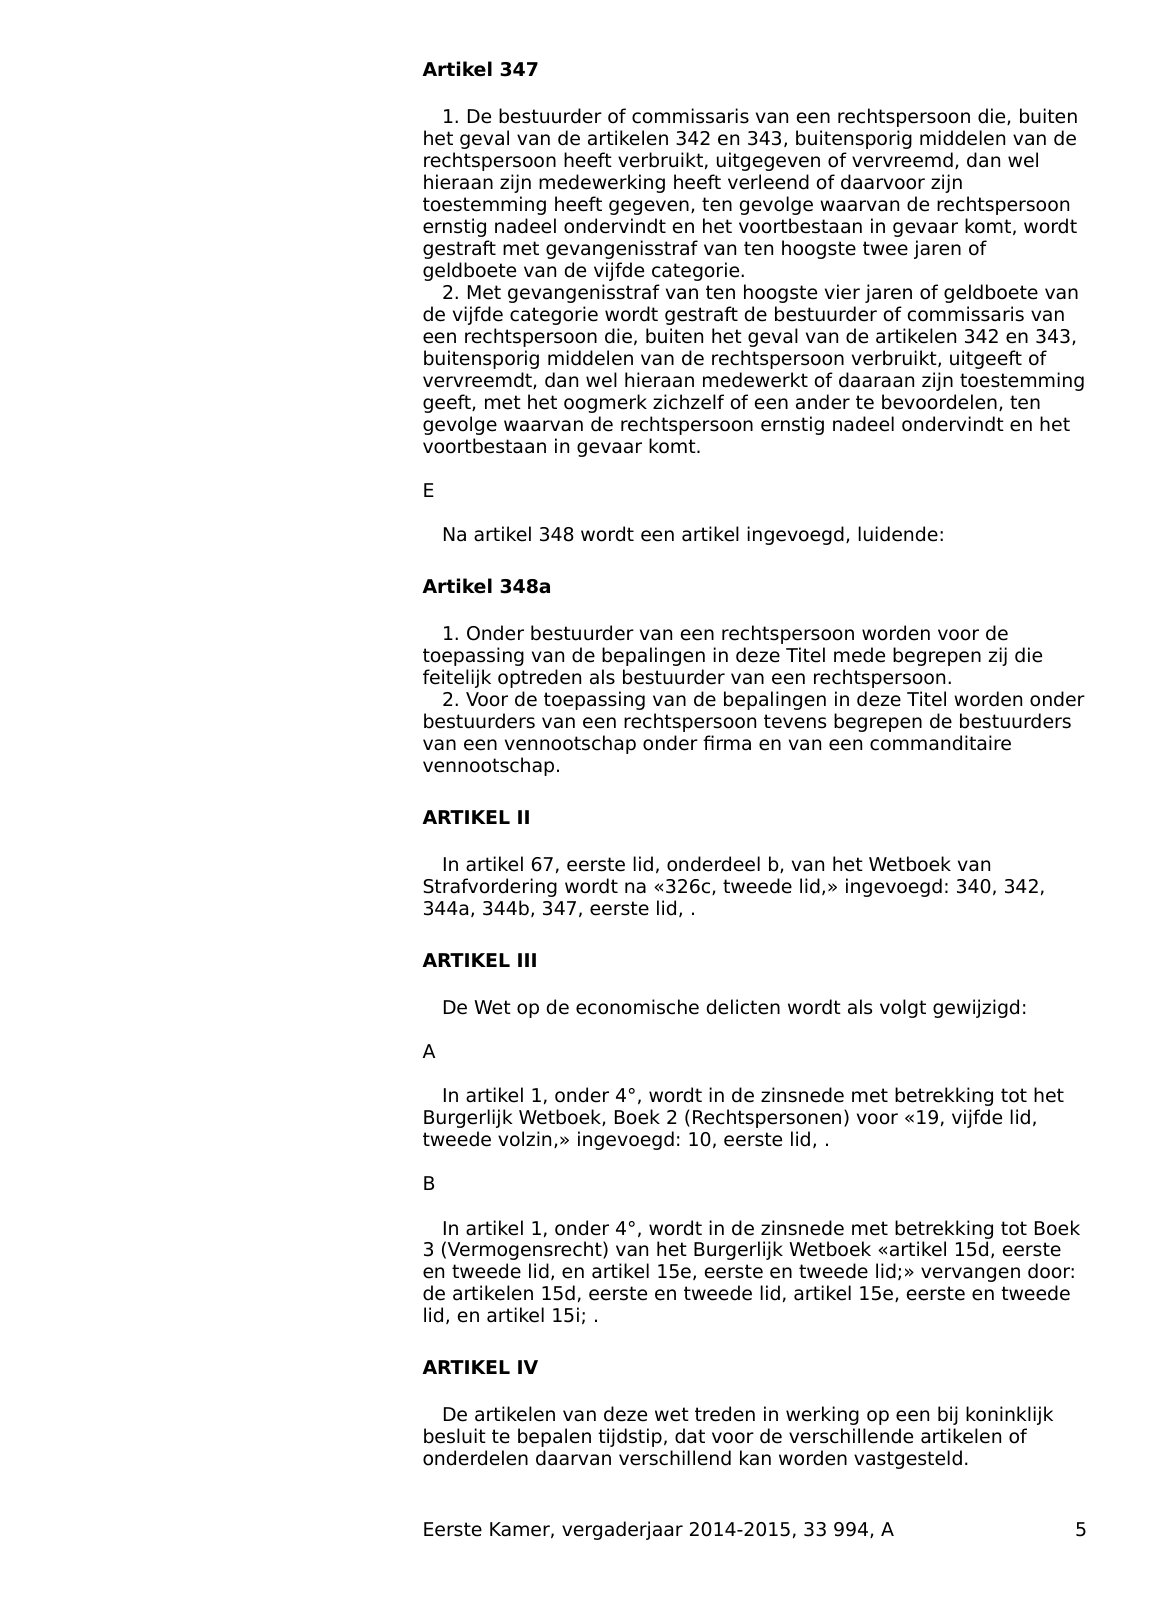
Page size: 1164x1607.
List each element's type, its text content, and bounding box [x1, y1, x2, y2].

text A [422, 1041, 1087, 1063]
text In artikel 1, onder 4°, wordt in de zinsnede met betrekking tot Boek 3 (Vermogensrecht) van het Burgerlijk Wetboek «artikel 15d, eerste en tweede lid, en artikel 15e, eerste en tweede lid;» vervangen door: de artikelen 15d, eerste en tweede lid, artikel 15e, eerste en tweede lid, en artikel 15i; . [422, 1217, 1087, 1327]
subtitle Artikel 348a [422, 576, 1087, 598]
subtitle ARTIKEL III [422, 950, 1087, 972]
subtitle Artikel 347 [422, 59, 1087, 81]
text E [422, 480, 1087, 502]
text In artikel 1, onder 4°, wordt in de zinsnede met betrekking tot het Burgerlijk Wetboek, Boek 2 (Rechtspersonen) voor «19, vijfde lid, tweede volzin,» ingevoegd: 10, eerste lid, . [422, 1085, 1087, 1151]
subtitle ARTIKEL II [422, 807, 1087, 829]
text 1. De bestuurder of commissaris van een rechtspersoon die, buiten het geval van de artikelen 342 en 343, buitensporig middelen van de rechtspersoon heeft verbruikt, uitgegeven of vervreemd, dan wel hieraan zijn medewerking heeft verleend of daarvoor zijn toestemming heeft gegeven, ten gevolge waarvan de rechtspersoon ernstig nadeel ondervindt en het voortbestaan in gevaar komt, wordt gestraft met gevangenisstraf van ten hoogste twee jaren of geldboete van de vijfde categorie. [422, 106, 1087, 282]
text 1. Onder bestuurder van een rechtspersoon worden voor de toepassing van de bepalingen in deze Titel mede begrepen zij die feitelijk optreden als bestuurder van een rechtspersoon. [422, 623, 1087, 689]
subtitle ARTIKEL IV [422, 1357, 1087, 1379]
text 2. Met gevangenisstraf van ten hoogste vier jaren of geldboete van de vijfde categorie wordt gestraft de bestuurder of commissaris van een rechtspersoon die, buiten het geval van de artikelen 342 en 343, buitensporig middelen van de rechtspersoon verbruikt, uitgeeft of vervreemdt, dan wel hieraan medewerkt of daaraan zijn toestemming geeft, met het oogmerk zichzelf of een ander te bevoordelen, ten gevolge waarvan de rechtspersoon ernstig nadeel ondervindt en het voortbestaan in gevaar komt. [422, 282, 1087, 458]
text De Wet op de economische delicten wordt als volgt gewijzigd: [422, 997, 1087, 1019]
text 2. Voor de toepassing van de bepalingen in deze Titel worden onder bestuurders van een rechtspersoon tevens begrepen de bestuurders van een vennootschap onder firma en van een commanditaire vennootschap. [422, 689, 1087, 777]
text B [422, 1173, 1087, 1195]
text In artikel 67, eerste lid, onderdeel b, van het Wetboek van Strafvordering wordt na «326c, tweede lid,» ingevoegd: 340, 342, 344a, 344b, 347, eerste lid, . [422, 854, 1087, 920]
text De artikelen van deze wet treden in werking op een bij koninklijk besluit te bepalen tijdstip, dat voor de verschillende artikelen of onderdelen daarvan verschillend kan worden vastgesteld. [422, 1404, 1087, 1470]
text Na artikel 348 wordt een artikel ingevoegd, luidende: [422, 524, 1087, 546]
